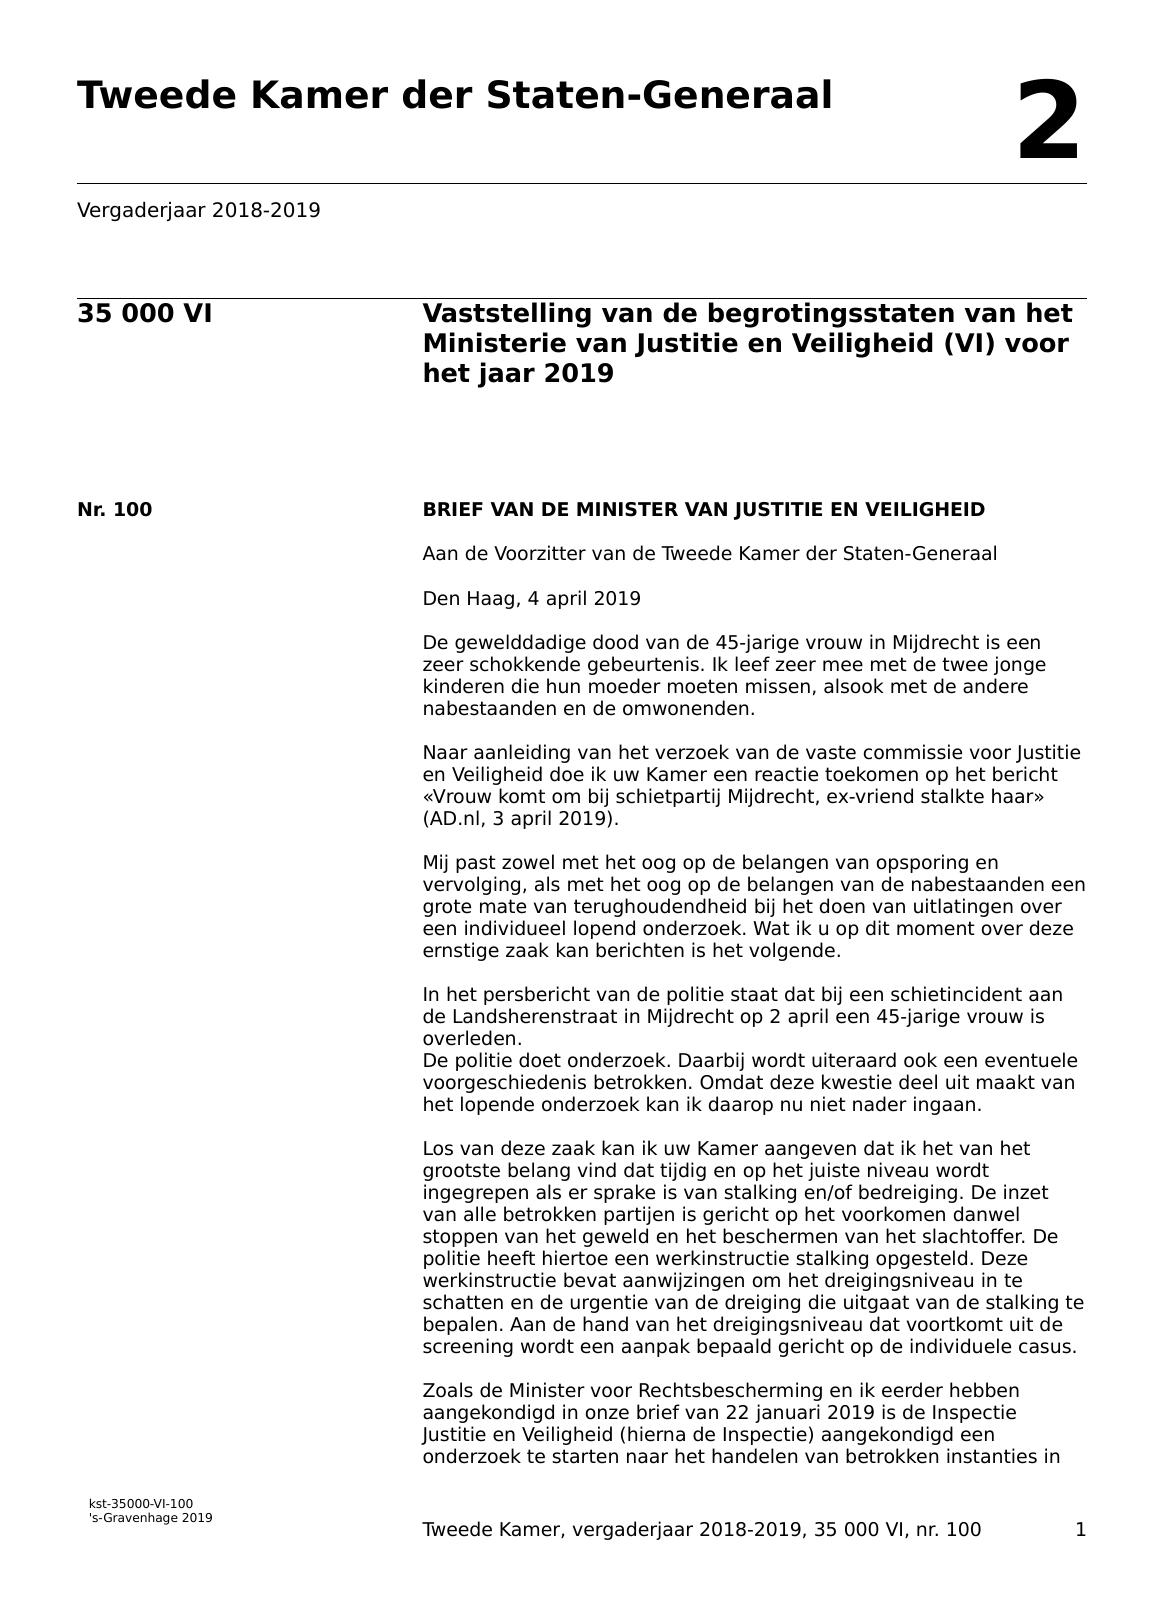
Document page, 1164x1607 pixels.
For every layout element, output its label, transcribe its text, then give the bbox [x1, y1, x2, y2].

text De gewelddadige dood van de 45-jarige vrouw in Mijdrecht is een zeer schokkende gebeurtenis. Ik leef zeer mee met de twee jonge kinderen die hun moeder moeten missen, alsook met de andere nabestaanden en de omwonenden. [422, 632, 1087, 719]
text Mij past zowel met het oog op de belangen van opsporing en vervolging, als met het oog op de belangen van de nabestaanden een grote mate van terughoudendheid bij het doen van uitlatingen over een individueel lopend onderzoek. Wat ik u op dit moment over deze ernstige zaak kan berichten is het volgende. [422, 852, 1087, 962]
text Den Haag, 4 april 2019 [422, 587, 1087, 609]
text 's-Gravenhage 2019 [88, 1511, 323, 1525]
subtitle Nr. 100 BRIEF VAN DE MINISTER VAN JUSTITIE EN VEILIGHEID [77, 499, 1087, 521]
text In het persbericht van de politie staat dat bij een schietincident aan de Landsherenstraat in Mijdrecht op 2 april een 45-jarige vrouw is overleden. [422, 984, 1087, 1050]
subtitle 35 000 VI Vaststelling van de begrotingsstaten van het Ministerie van Justitie en Veiligheid (VI) voor het jaar 2019 [77, 299, 1087, 388]
text kst-35000-VI-100 [88, 1497, 323, 1511]
table_header 2 [886, 59, 1087, 183]
table_header Tweede Kamer der Staten-Generaal [77, 59, 886, 183]
table_cell Vergaderjaar 2018-2019 [77, 184, 1087, 298]
text De politie doet onderzoek. Daarbij wordt uiteraard ook een eventuele voorgeschiedenis betrokken. Omdat deze kwestie deel uit maakt van het lopende onderzoek kan ik daarop nu niet nader ingaan. [422, 1050, 1087, 1116]
text Naar aanleiding van het verzoek van de vaste commissie voor Justitie en Veiligheid doe ik uw Kamer een reactie toekomen op het bericht «Vrouw komt om bij schietpartij Mijdrecht, ex-vriend stalkte haar» (AD.nl, 3 april 2019). [422, 742, 1087, 829]
text Los van deze zaak kan ik uw Kamer aangeven dat ik het van het grootste belang vind dat tijdig en op het juiste niveau wordt ingegrepen als er sprake is van stalking en/of bedreiging. De inzet van alle betrokken partijen is gericht op het voorkomen danwel stoppen van het geweld en het beschermen van het slachtoffer. De politie heeft hiertoe een werkinstructie stalking opgesteld. Deze werkinstructie bevat aanwijzingen om het dreigingsniveau in te schatten en de urgentie van de dreiging die uitgaat van de stalking te bepalen. Aan de hand van het dreigingsniveau dat voortkomt uit de screening wordt een aanpak bepaald gericht op de individuele casus. [422, 1138, 1087, 1358]
text Zoals de Minister voor Rechtsbescherming en ik eerder hebben aangekondigd in onze brief van 22 januari 2019 is de Inspectie Justitie en Veiligheid (hierna de Inspectie) aangekondigd een onderzoek te starten naar het handelen van betrokken instanties in [422, 1380, 1087, 1468]
text Aan de Voorzitter van de Tweede Kamer der Staten-Generaal [422, 543, 1087, 565]
